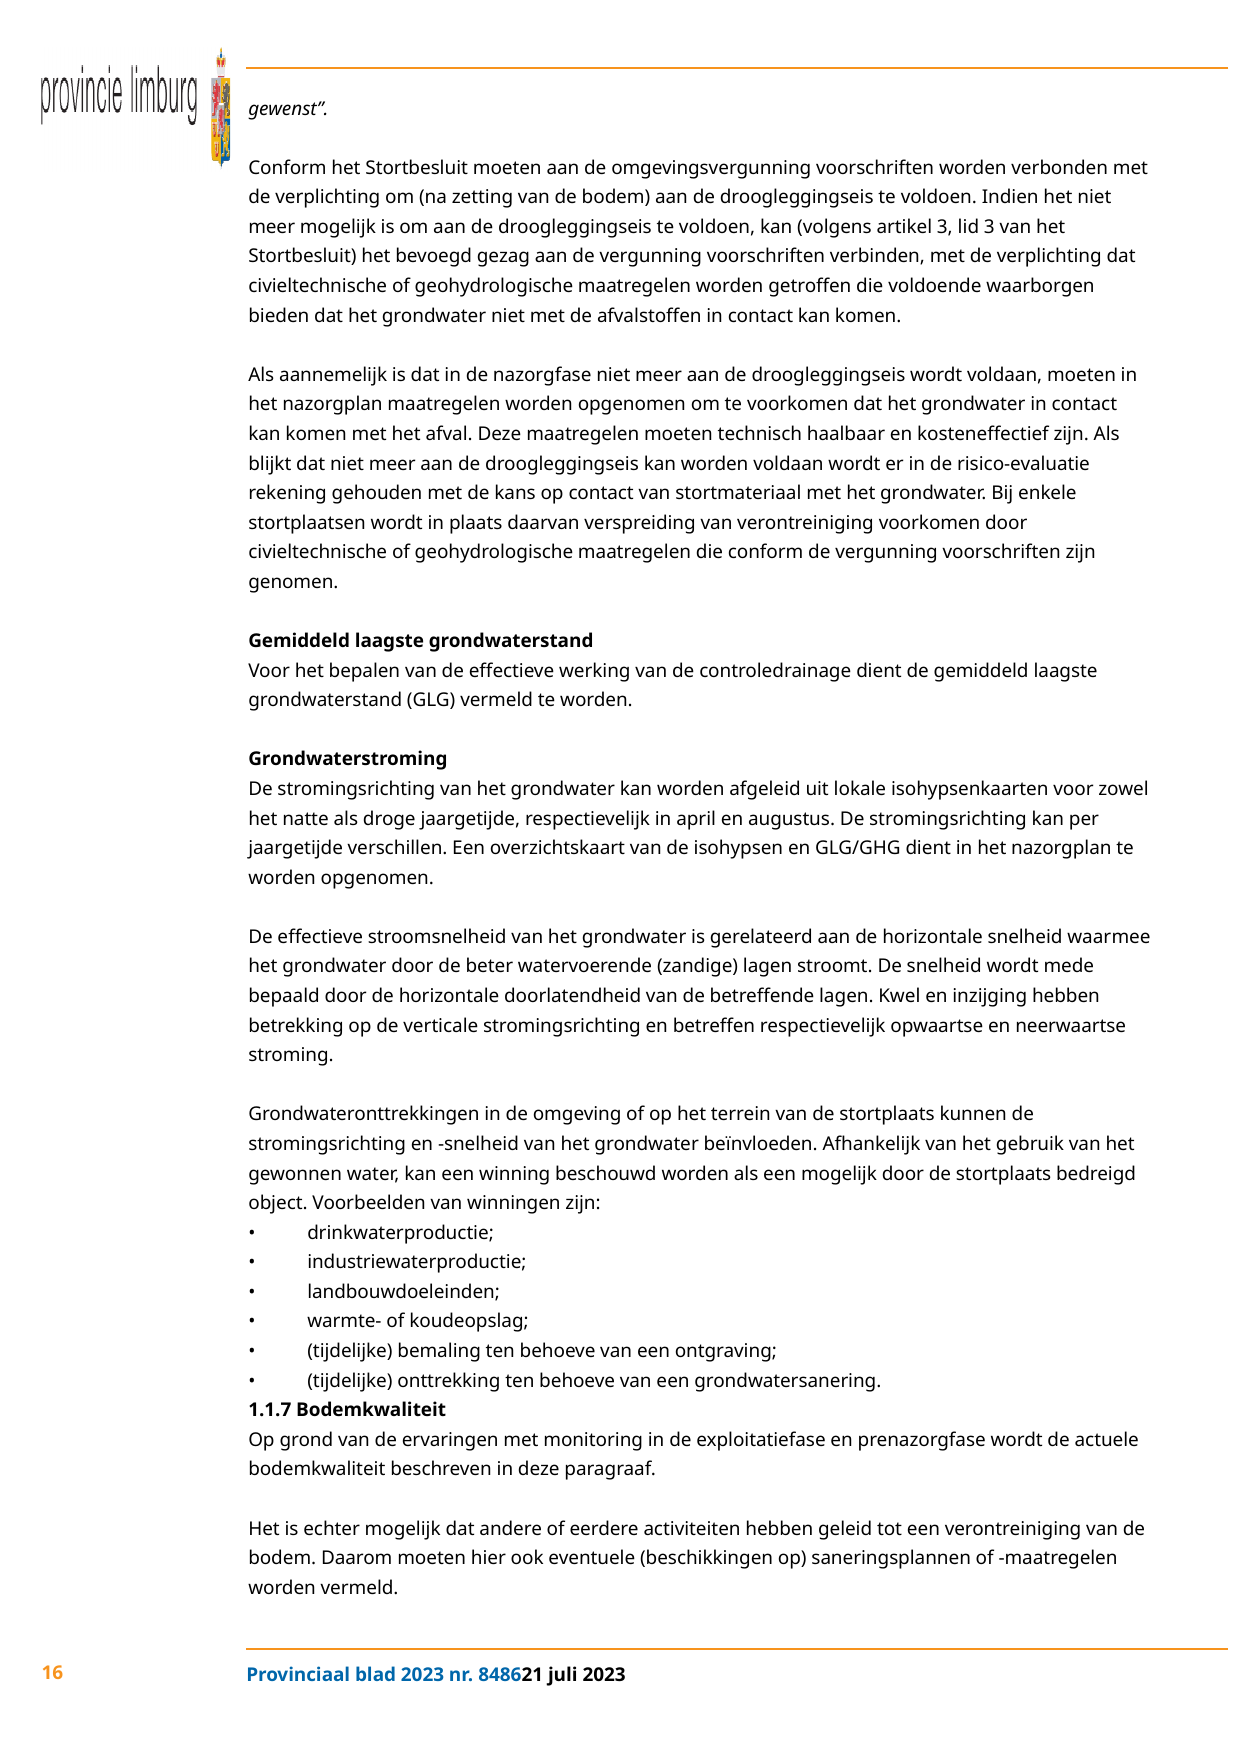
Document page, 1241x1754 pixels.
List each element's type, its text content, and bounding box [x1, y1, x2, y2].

list industriewaterproductie; [248, 1248, 1152, 1274]
text gewenst”. [248, 95, 1152, 121]
text Conform het Stortbesluit moeten aan de omgevingsvergunning voorschriften worden verbonden met de verplichting om (na zetting van de bodem) aan de droogleggingseis te voldoen. Indien het niet meer mogelijk is om aan de droogleggingseis te voldoen, kan (volgens artikel 3, lid 3 van het Stortbesluit) het bevoegd gezag aan de vergunning voorschriften verbinden, met de verplichting dat civieltechnische of geohydrologische maatregelen worden getroffen die voldoende waarborgen bieden dat het grondwater niet met de afvalstoffen in contact kan komen. [248, 154, 1152, 328]
text Grondwateronttrekkingen in de omgeving of op het terrein van de stortplaats kunnen de stromingsrichting en -snelheid van het grondwater beïnvloeden. Afhankelijk van het gebruik van het gewonnen water, kan een winning beschouwd worden als een mogelijk door de stortplaats bedreigd object. Voorbeelden van winningen zijn: [248, 1101, 1152, 1215]
text Grondwaterstroming [248, 746, 1152, 771]
text De stromingsrichting van het grondwater kan worden afgeleid uit lokale isohypsenkaarten voor zowel het natte als droge jaargetijde, respectievelijk in april en augustus. De stromingsrichting kan per jaargetijde verschillen. Een overzichtskaart van de isohypsen en GLG/GHG dient in het nazorgplan te worden opgenomen. [248, 775, 1152, 890]
list (tijdelijke) onttrekking ten behoeve van een grondwatersanering. [248, 1367, 1152, 1393]
picture [41, 47, 231, 172]
text Op grond van de ervaringen met monitoring in de exploitatiefase en prenazorgfase wordt de actuele bodemkwaliteit beschreven in deze paragraaf. [248, 1426, 1152, 1481]
list (tijdelijke) bemaling ten behoeve van een ontgraving; [248, 1337, 1152, 1363]
text Voor het bepalen van de effectieve werking van de controledrainage dient de gemiddeld laagste grondwaterstand (GLG) vermeld te worden. [248, 657, 1152, 712]
text Het is echter mogelijk dat andere of eerdere activiteiten hebben geleid tot een verontreiniging van de bodem. Daarom moeten hier ook eventuele (beschikkingen op) saneringsplannen of -maatregelen worden vermeld. [248, 1515, 1152, 1600]
list landbouwdoeleinden; [248, 1278, 1152, 1304]
text De effectieve stroomsnelheid van het grondwater is gerelateerd aan de horizontale snelheid waar­mee het grondwater door de beter watervoerende (zandige) lagen stroomt. De snelheid wordt mede bepaald door de horizontale doorlatendheid van de betreffende lagen. Kwel en inzijging hebben betrekking op de verticale stromingsrichting en betreffen respec­tievelijk opwaartse en neerwaartse stroming. [248, 923, 1152, 1067]
list drinkwaterproductie; [248, 1219, 1152, 1245]
text 1.1.7 Bodemkwaliteit [248, 1396, 1152, 1422]
text Gemiddeld laagste grondwaterstand [248, 627, 1152, 653]
text Als aannemelijk is dat in de nazorgfase niet meer aan de droogleggingseis wordt voldaan, moeten in het nazorgplan maatregelen worden opgenomen om te voorkomen dat het grondwater in contact kan komen met het afval. Deze maatregelen moeten technisch haalbaar en kosteneffectief zijn. Als blijkt dat niet meer aan de droogleggingseis kan worden voldaan wordt er in de risico-evaluatie rekening gehouden met de kans op contact van stortmateriaal met het grondwater. Bij enkele stortplaatsen wordt in plaats daarvan verspreiding van verontreiniging voorkomen door civieltechnische of geohydrologische maatregelen die conform de vergunning voorschriften zijn genomen. [248, 361, 1152, 594]
list warmte- of koudeopslag; [248, 1308, 1152, 1333]
